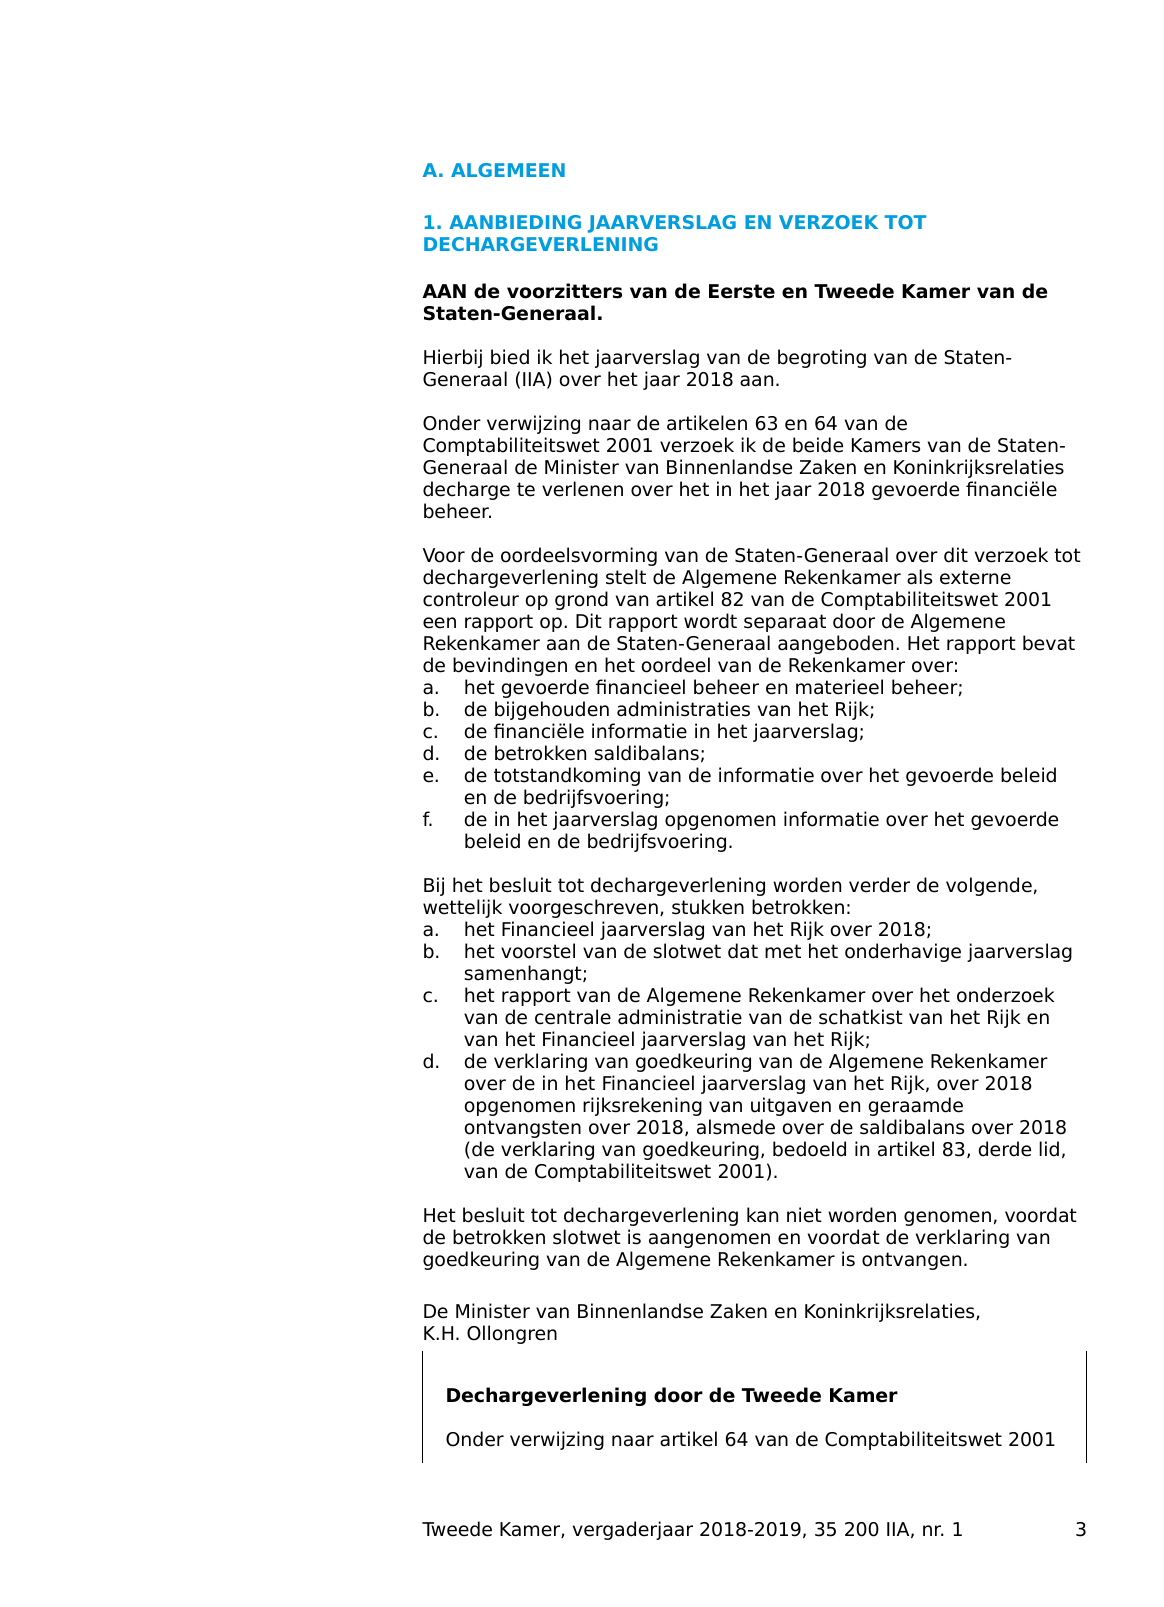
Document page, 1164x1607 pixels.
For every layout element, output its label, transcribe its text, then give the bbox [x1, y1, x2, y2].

text b. de bijgehouden administraties van het Rijk; [422, 699, 1087, 721]
table_header Dechargeverlening door de Tweede Kamer Onder verwijzing naar artikel 64 van de Comptabiliteitswet 2001 [423, 1351, 1086, 1463]
text b. het voorstel van de slotwet dat met het onderhavige jaarverslag samenhangt; [422, 941, 1087, 985]
text AAN de voorzitters van de Eerste en Tweede Kamer van de Staten-Generaal. [422, 281, 1087, 325]
text d. de verklaring van goedkeuring van de Algemene Rekenkamer over de in het Financieel jaarverslag van het Rijk, over 2018 opgenomen rijksrekening van uitgaven en geraamde ontvangsten over 2018, alsmede over de saldibalans over 2018 (de verklaring van goedkeuring, bedoeld in artikel 83, derde lid, van de Comptabiliteitswet 2001). [422, 1051, 1087, 1183]
text e. de totstandkoming van de informatie over het gevoerde beleid en de bedrijfsvoering; [422, 765, 1087, 809]
text d. de betrokken saldibalans; [422, 743, 1087, 765]
text c. de financiële informatie in het jaarverslag; [422, 721, 1087, 743]
text Het besluit tot dechargeverlening kan niet worden genomen, voordat de betrokken slotwet is aangenomen en voordat de verklaring van goedkeuring van de Algemene Rekenkamer is ontvangen. [422, 1205, 1087, 1271]
subtitle A. ALGEMEEN [422, 160, 1087, 182]
subtitle 1. AANBIEDING JAARVERSLAG EN VERZOEK TOT DECHARGEVERLENING [422, 212, 1087, 256]
text Hierbij bied ik het jaarverslag van de begroting van de Staten-Generaal (IIA) over het jaar 2018 aan. [422, 347, 1087, 391]
text Bij het besluit tot dechargeverlening worden verder de volgende, wettelijk voorgeschreven, stukken betrokken: [422, 875, 1087, 919]
text c. het rapport van de Algemene Rekenkamer over het onderzoek van de centrale administratie van de schatkist van het Rijk en van het Financieel jaarverslag van het Rijk; [422, 985, 1087, 1051]
text De Minister van Binnenlandse Zaken en Koninkrijksrelaties, K.H. Ollongren [422, 1301, 1087, 1345]
text a. het gevoerde financieel beheer en materieel beheer; [422, 677, 1087, 699]
text Voor de oordeelsvorming van de Staten-Generaal over dit verzoek tot dechargeverlening stelt de Algemene Rekenkamer als externe controleur op grond van artikel 82 van de Comptabiliteitswet 2001 een rapport op. Dit rapport wordt separaat door de Algemene Rekenkamer aan de Staten-Generaal aangeboden. Het rapport bevat de bevindingen en het oordeel van de Rekenkamer over: [422, 545, 1087, 677]
text f. de in het jaarverslag opgenomen informatie over het gevoerde beleid en de bedrijfsvoering. [422, 809, 1087, 853]
text a. het Financieel jaarverslag van het Rijk over 2018; [422, 919, 1087, 941]
text Onder verwijzing naar de artikelen 63 en 64 van de Comptabiliteitswet 2001 verzoek ik de beide Kamers van de Staten-Generaal de Minister van Binnenlandse Zaken en Koninkrijksrelaties decharge te verlenen over het in het jaar 2018 gevoerde financiële beheer. [422, 413, 1087, 523]
